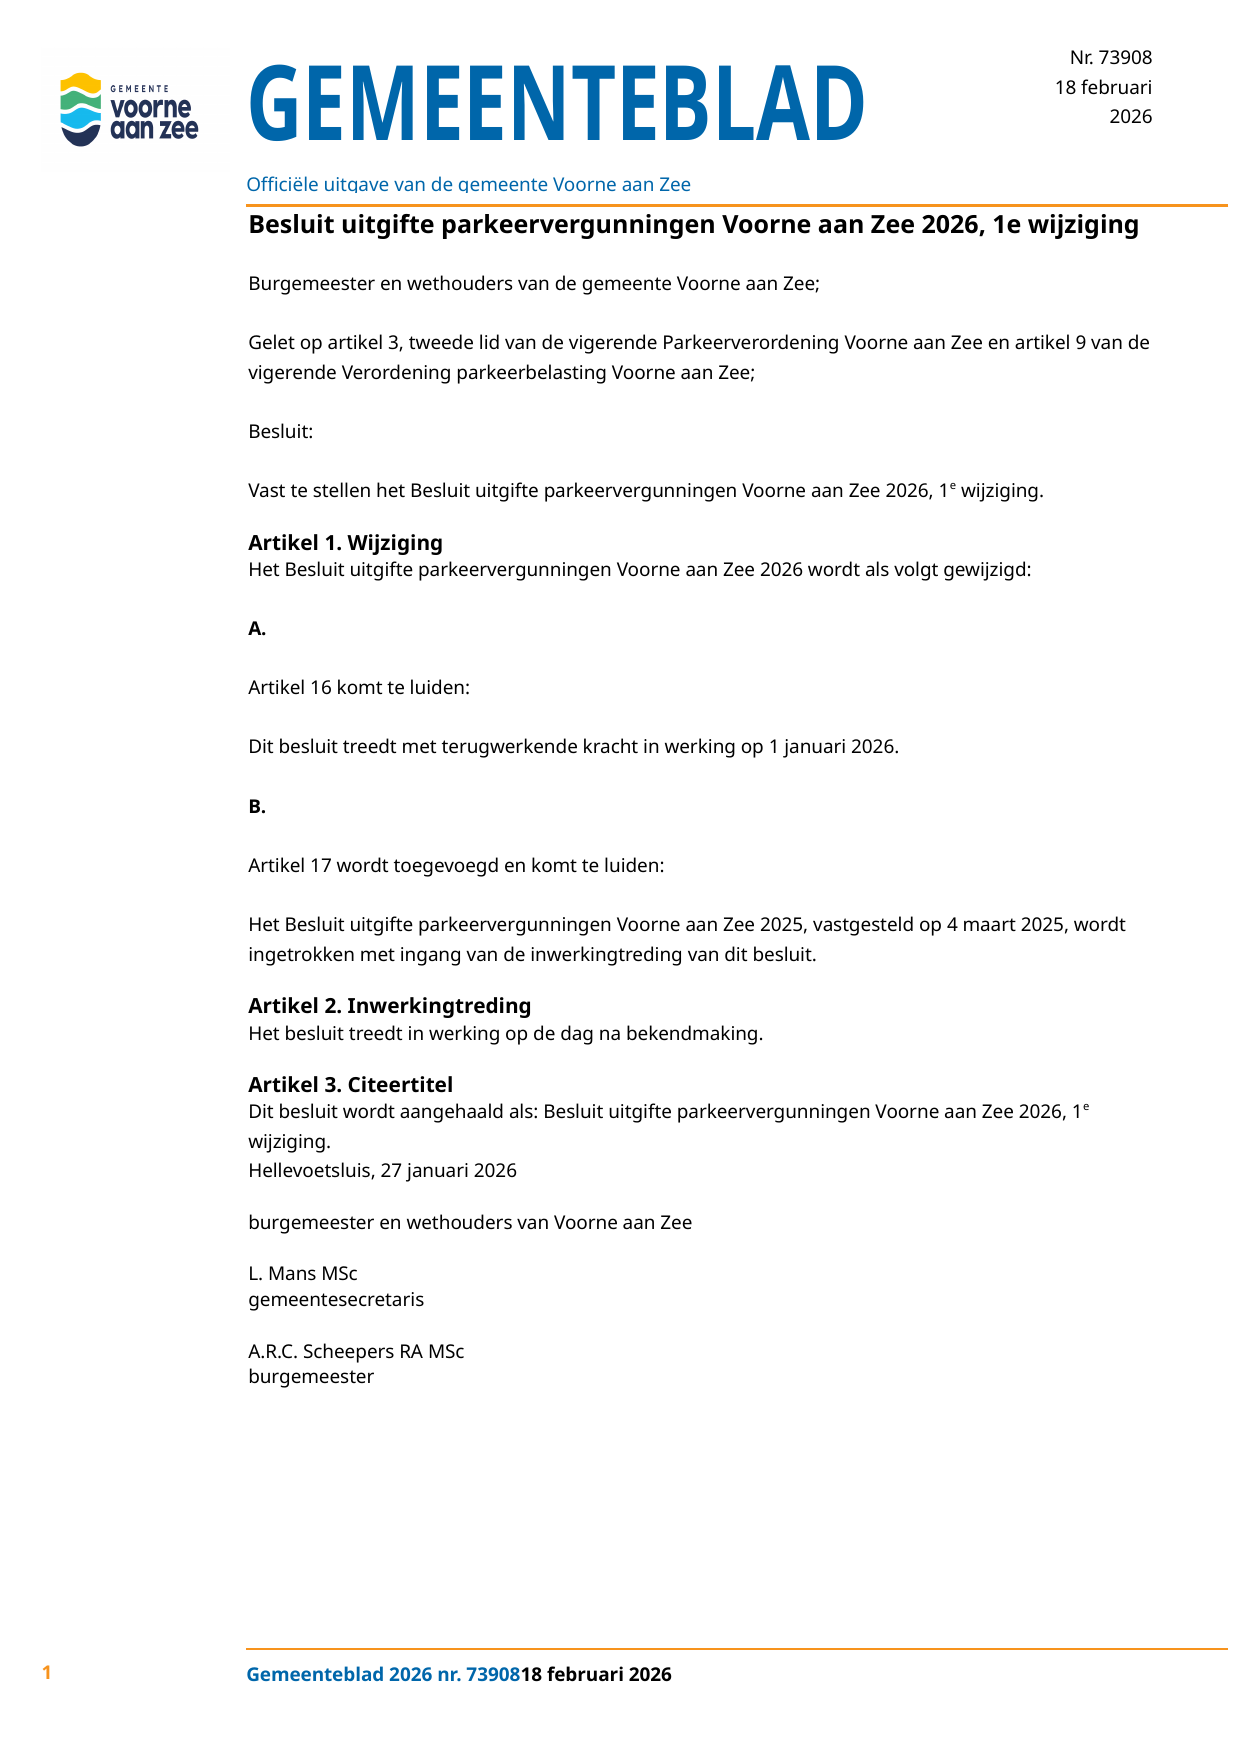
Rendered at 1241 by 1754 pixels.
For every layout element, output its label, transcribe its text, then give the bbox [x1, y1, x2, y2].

text A. [248, 615, 1152, 641]
text Artikel 3. Citeertitel [248, 1070, 1152, 1098]
text Besluit: [248, 418, 1152, 444]
text Vast te stellen het Besluit uitgifte parkeervergunningen Voorne aan Zee 2026, 1e wijziging. [248, 477, 1152, 503]
text Hellevoetsluis, 27 januari 2026 [248, 1158, 1152, 1183]
text L. Mans MSc [248, 1261, 1152, 1286]
text Gelet op artikel 3, tweede lid van de vigerende Parkeerverordening Voorne aan Zee en artikel 9 van de vigerende Verordening parkeerbelasting Voorne aan Zee; [248, 329, 1152, 385]
text burgemeester [248, 1363, 1152, 1389]
text Artikel 17 wordt toegevoegd en komt te luiden: [248, 852, 1152, 878]
text Besluit uitgifte parkeervergunningen Voorne aan Zee 2026, 1e wijziging [248, 207, 1152, 241]
text Dit besluit treedt met terugwerkende kracht in werking op 1 januari 2026. [248, 734, 1152, 759]
text Het besluit treedt in werking op de dag na bekendmaking. [248, 1020, 1152, 1045]
text gemeentesecretaris [248, 1286, 1152, 1312]
text burgemeester en wethouders van Voorne aan Zee [248, 1209, 1152, 1235]
picture [41, 47, 231, 172]
text Artikel 2. Inwerkingtreding [248, 991, 1152, 1020]
text Artikel 16 komt te luiden: [248, 674, 1152, 700]
text Het Besluit uitgifte parkeervergunningen Voorne aan Zee 2025, vastgesteld op 4 maart 2025, wordt ingetrokken met ingang van de inwerkingtreding van dit besluit. [248, 911, 1152, 967]
text Dit besluit wordt aangehaald als: Besluit uitgifte parkeervergunningen Voorne aan Zee 2026, 1e wijziging. [248, 1098, 1152, 1154]
text Burgemeester en wethouders van de gemeente Voorne aan Zee; [248, 270, 1152, 296]
text A.R.C. Scheepers RA MSc [248, 1338, 1152, 1363]
text Het Besluit uitgifte parkeervergunningen Voorne aan Zee 2026 wordt als volgt gewijzigd: [248, 556, 1152, 582]
text Artikel 1. Wijziging [248, 528, 1152, 556]
text B. [248, 793, 1152, 819]
